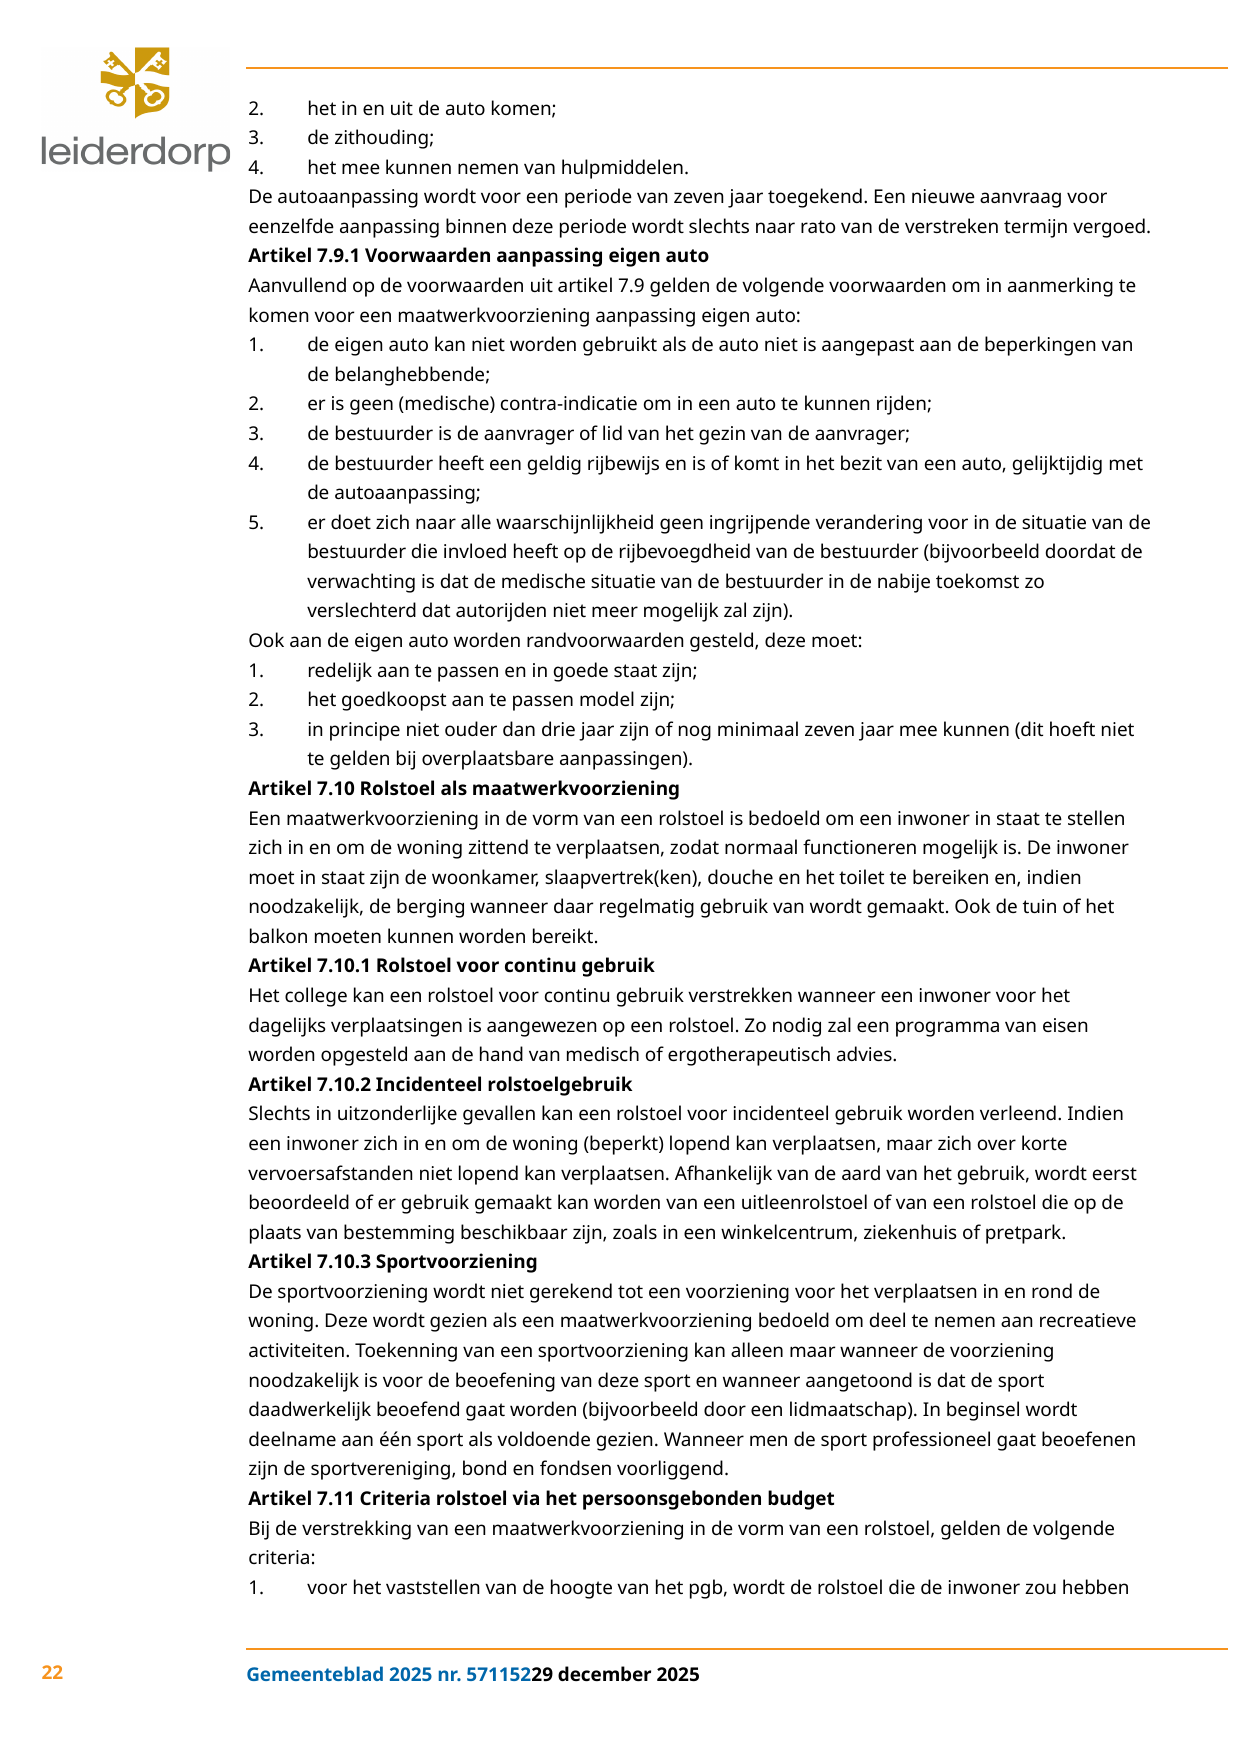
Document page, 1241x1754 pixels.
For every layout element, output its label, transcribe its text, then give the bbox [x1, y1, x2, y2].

list redelijk aan te passen en in goede staat zijn; [248, 657, 1152, 683]
list er is geen (medische) contra-indicatie om in een auto te kunnen rijden; [248, 391, 1152, 416]
list het mee kunnen nemen van hulpmiddelen. [248, 154, 1152, 180]
text Bij de verstrekking van een maatwerkvoorziening in de vorm van een rolstoel, gelden de volgende criteria: [248, 1515, 1152, 1570]
list het goedkoopst aan te passen model zijn; [248, 686, 1152, 712]
text Artikel 7.10.2 Incidenteel rolstoelgebruik [248, 1071, 1152, 1097]
list de bestuurder is de aanvrager of lid van het gezin van de aanvrager; [248, 420, 1152, 446]
text Artikel 7.9.1 Voorwaarden aanpassing eigen auto [248, 243, 1152, 268]
picture [41, 47, 231, 172]
list de eigen auto kan niet worden gebruikt als de auto niet is aangepast aan de beperkingen van de belanghebbende; [248, 331, 1152, 387]
text Aanvullend op de voorwaarden uit artikel 7.9 gelden de volgende voorwaarden om in aanmerking te komen voor een maatwerkvoorziening aanpassing eigen auto: [248, 272, 1152, 328]
text Ook aan de eigen auto worden randvoorwaarden gesteld, deze moet: [248, 627, 1152, 653]
list voor het vaststellen van de hoogte van het pgb, wordt de rolstoel die de inwoner zou hebben [248, 1574, 1152, 1600]
text De autoaanpassing wordt voor een periode van zeven jaar toegekend. Een nieuwe aanvraag voor eenzelfde aanpassing binnen deze periode wordt slechts naar rato van de verstreken termijn vergoed. [248, 183, 1152, 239]
text Artikel 7.10 Rolstoel als maatwerkvoorziening [248, 775, 1152, 801]
text Een maatwerkvoorziening in de vorm van een rolstoel is bedoeld om een inwoner in staat te stellen zich in en om de woning zittend te verplaatsen, zodat normaal functioneren mogelijk is. De inwoner moet in staat zijn de woonkamer, slaapvertrek(ken), douche en het toilet te bereiken en, indien noodzakelijk, de berging wanneer daar regelmatig gebruik van wordt gemaakt. Ook de tuin of het balkon moeten kunnen worden bereikt. [248, 805, 1152, 949]
list de bestuurder heeft een geldig rijbewijs en is of komt in het bezit van een auto, gelijktijdig met de autoaanpassing; [248, 450, 1152, 505]
text Artikel 7.11 Criteria rolstoel via het persoonsgebonden budget [248, 1485, 1152, 1511]
list er doet zich naar alle waarschijnlijkheid geen ingrijpende verandering voor in de situatie van de bestuurder die invloed heeft op de rijbevoegdheid van de bestuurder (bijvoorbeeld doordat de verwachting is dat de medische situatie van de bestuurder in de nabije toekomst zo verslechterd dat autorijden niet meer mogelijk zal zijn). [248, 509, 1152, 623]
list de zithouding; [248, 124, 1152, 150]
text Artikel 7.10.1 Rolstoel voor continu gebruik [248, 953, 1152, 978]
list het in en uit de auto komen; [248, 95, 1152, 121]
text Slechts in uitzonderlijke gevallen kan een rolstoel voor incidenteel gebruik worden verleend. Indien een inwoner zich in en om de woning (beperkt) lopend kan verplaatsen, maar zich over korte vervoersafstanden niet lopend kan verplaatsen. Afhankelijk van de aard van het gebruik, wordt eerst beoordeeld of er gebruik gemaakt kan worden van een uitleenrolstoel of van een rolstoel die op de plaats van bestemming beschikbaar zijn, zoals in een winkelcentrum, ziekenhuis of pretpark. [248, 1101, 1152, 1245]
text De sportvoorziening wordt niet gerekend tot een voorziening voor het verplaatsen in en rond de woning. Deze wordt gezien als een maatwerkvoorziening bedoeld om deel te nemen aan recreatieve activiteiten. Toekenning van een sportvoorziening kan alleen maar wanneer de voorziening noodzakelijk is voor de beoefening van deze sport en wanneer aangetoond is dat de sport daadwerkelijk beoefend gaat worden (bijvoorbeeld door een lidmaatschap). In beginsel wordt deelname aan één sport als voldoende gezien. Wanneer men de sport professioneel gaat beoefenen zijn de sportvereniging, bond en fondsen voorliggend. [248, 1278, 1152, 1481]
list in principe niet ouder dan drie jaar zijn of nog minimaal zeven jaar mee kunnen (dit hoeft niet te gelden bij overplaatsbare aanpassingen). [248, 716, 1152, 771]
text Artikel 7.10.3 Sportvoorziening [248, 1248, 1152, 1274]
text Het college kan een rolstoel voor continu gebruik verstrekken wanneer een inwoner voor het dagelijks verplaatsingen is aangewezen op een rolstoel. Zo nodig zal een programma van eisen worden opgesteld aan de hand van medisch of ergotherapeutisch advies. [248, 982, 1152, 1067]
